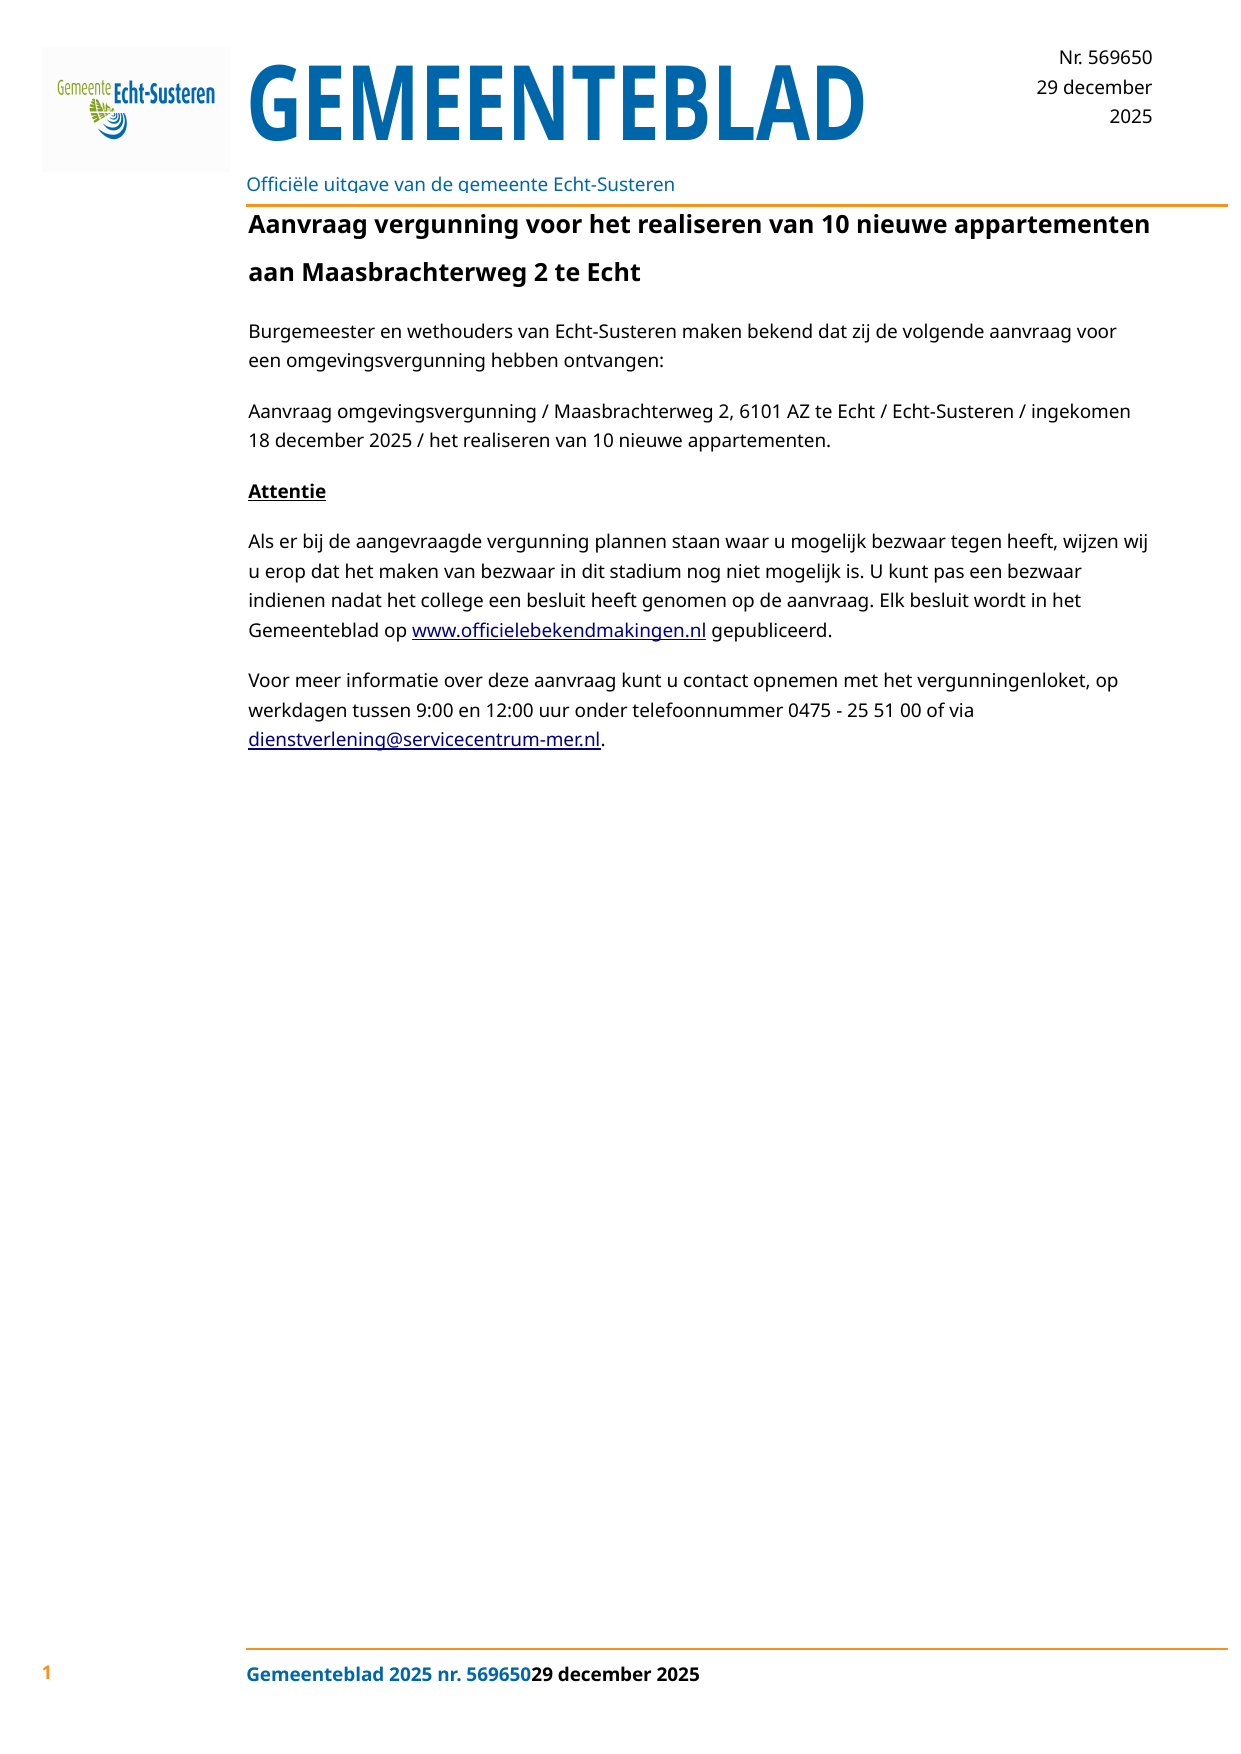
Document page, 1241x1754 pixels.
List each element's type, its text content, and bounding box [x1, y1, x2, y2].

text Voor meer informatie over deze aanvraag kunt u contact opnemen met het vergunningenloket, op werkdagen tussen 9:00 en 12:00 uur onder telefoonnummer 0475 - 25 51 00 of via dienstverlening@servicecentrum-mer.nl. [248, 667, 1152, 752]
text Burgemeester en wethouders van Echt-Susteren maken bekend dat zij de volgende aanvraag voor een omgevingsvergunning hebben ontvangen: [248, 318, 1152, 373]
picture [41, 47, 231, 172]
text Aanvraag vergunning voor het realiseren van 10 nieuwe appartementen aan Maasbrachterweg 2 te Echt [248, 207, 1152, 288]
text Aanvraag omgevingsvergunning / Maasbrachterweg 2, 6101 AZ te Echt / Echt-Susteren / ingekomen 18 december 2025 / het realiseren van 10 nieuwe appartementen. [248, 398, 1152, 453]
text Als er bij de aangevraagde vergunning plannen staan waar u mogelijk bezwaar tegen heeft, wijzen wij u erop dat het maken van bezwaar in dit stadium nog niet mogelijk is. U kunt pas een bezwaar indienen nadat het college een besluit heeft genomen op de aanvraag. Elk besluit wordt in het Gemeenteblad op www.officielebekendmakingen.nl gepubliceerd. [248, 528, 1152, 643]
text Attentie [248, 478, 1152, 504]
